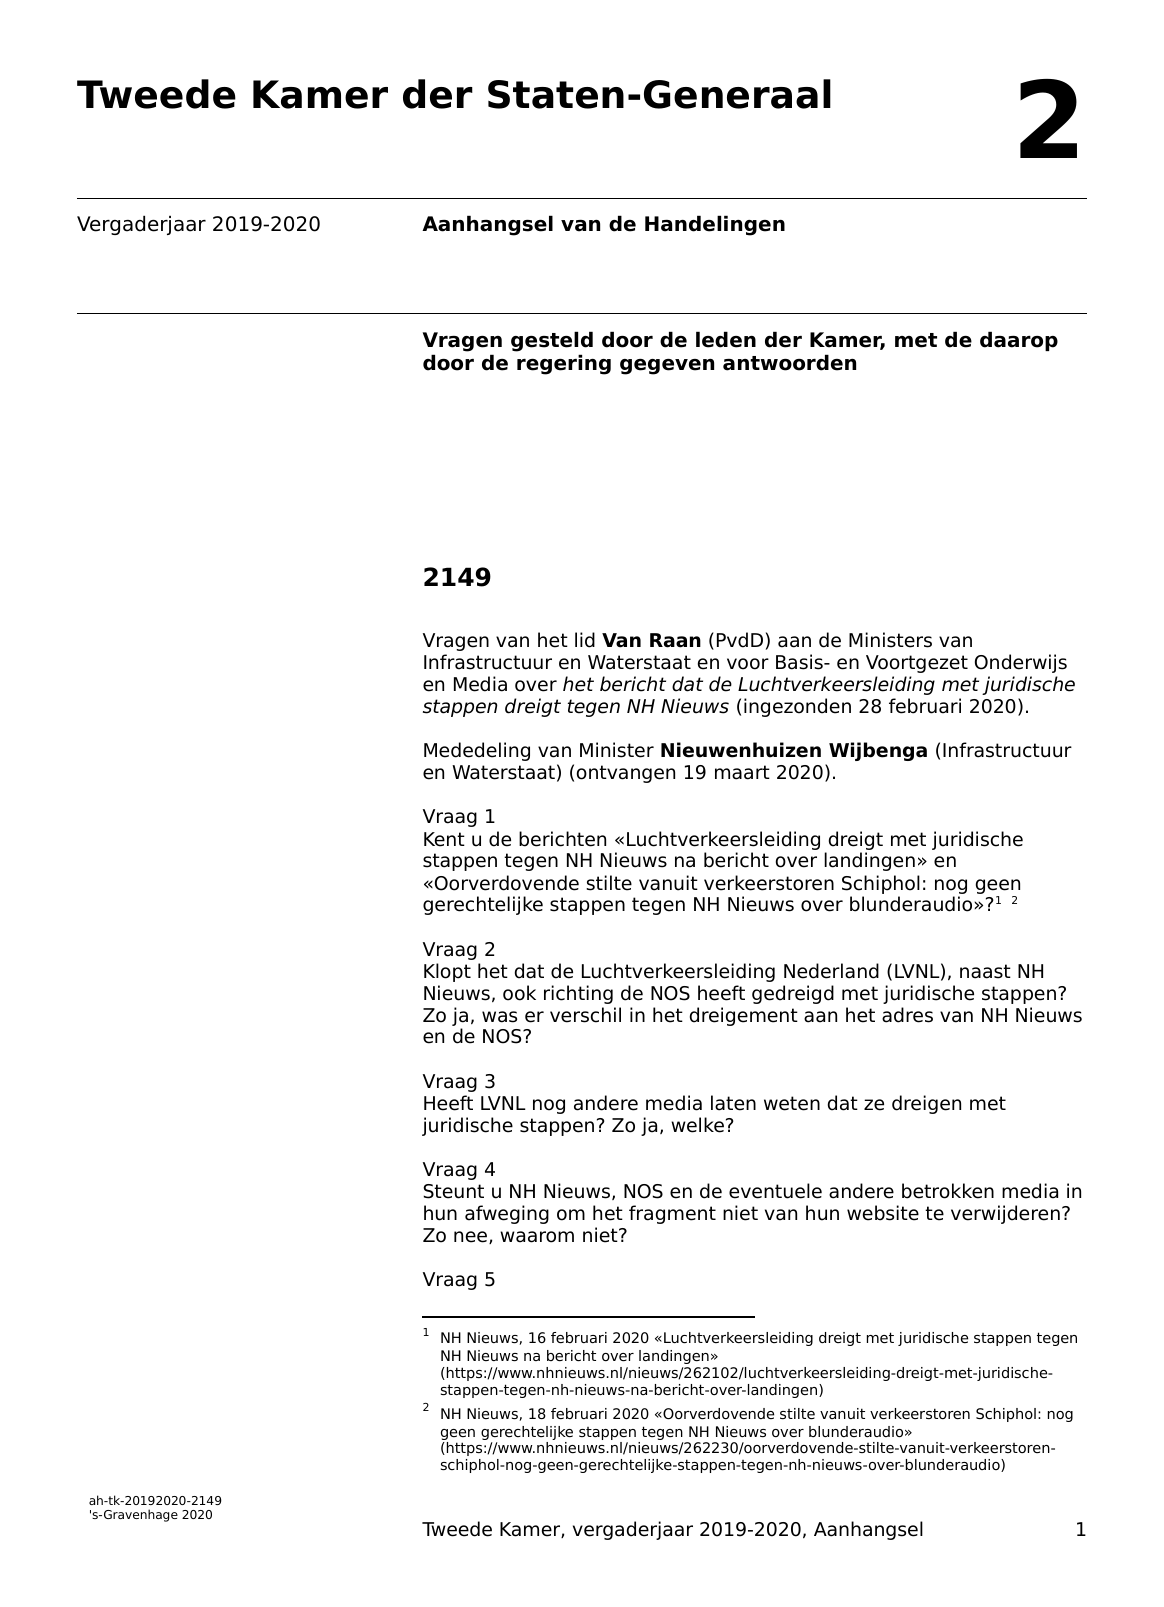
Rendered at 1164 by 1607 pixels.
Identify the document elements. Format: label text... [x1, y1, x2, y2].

text NH Nieuws, 16 februari 2020 «Luchtverkeersleiding dreigt met juridische stappen tegen NH Nieuws na bericht over landingen» (https://www.nhnieuws.nl/nieuws/262102/luchtverkeersleiding-dreigt-met-juridische-stappen-tegen-nh-nieuws-na-bericht-over-landingen) [422, 1326, 1087, 1399]
text Vraag 1 [422, 806, 1087, 828]
table_cell [77, 314, 422, 375]
text Mededeling van Minister Nieuwenhuizen Wijbenga (Infrastructuur en Waterstaat) (ontvangen 19 maart 2020). [422, 740, 1087, 784]
table_header Tweede Kamer der Staten-Generaal [77, 59, 886, 198]
text Vragen van het lid Van Raan (PvdD) aan de Ministers van Infrastructuur en Waterstaat en voor Basis- en Voortgezet Onderwijs en Media over het bericht dat de Luchtverkeersleiding met juridische stappen dreigt tegen NH Nieuws (ingezonden 28 februari 2020). [422, 630, 1087, 718]
table_cell Vergaderjaar 2019-2020 [77, 199, 422, 313]
text Kent u de berichten «Luchtverkeersleiding dreigt met juridische stappen tegen NH Nieuws na bericht over landingen» en «Oorverdovende stilte vanuit verkeerstoren Schiphol: nog geen gerechtelijke stappen tegen NH Nieuws over blunderaudio»? [422, 828, 1087, 916]
text Vraag 2 [422, 938, 1087, 961]
text 2149 [422, 563, 1087, 592]
text Vraag 5 [422, 1269, 1087, 1291]
text NH Nieuws, 18 februari 2020 «Oorverdovende stilte vanuit verkeerstoren Schiphol: nog geen gerechtelijke stappen tegen NH Nieuws over blunderaudio» (https://www.nhnieuws.nl/nieuws/262230/oorverdovende-stilte-vanuit-verkeerstoren-schiphol-nog-geen-gerechtelijke-stappen-tegen-nh-nieuws-over-blunderaudio) [422, 1402, 1087, 1474]
table_cell Aanhangsel van de Handelingen [422, 199, 1087, 313]
text ah-tk-20192020-2149 [88, 1494, 323, 1508]
text Heeft LVNL nog andere media laten weten dat ze dreigen met juridische stappen? Zo ja, welke? [422, 1093, 1087, 1137]
text Vraag 3 [422, 1071, 1087, 1093]
text Steunt u NH Nieuws, NOS en de eventuele andere betrokken media in hun afweging om het fragment niet van hun website te verwijderen? Zo nee, waarom niet? [422, 1181, 1087, 1247]
text Klopt het dat de Luchtverkeersleiding Nederland (LVNL), naast NH Nieuws, ook richting de NOS heeft gedreigd met juridische stappen? Zo ja, was er verschil in het dreigement aan het adres van NH Nieuws en de NOS? [422, 961, 1087, 1048]
text 's-Gravenhage 2020 [88, 1508, 323, 1522]
table_header 2 [886, 59, 1087, 198]
table_cell Vragen gesteld door de leden der Kamer, met de daarop door de regering gegeven antwoorden [422, 314, 1087, 375]
text Vraag 4 [422, 1159, 1087, 1181]
